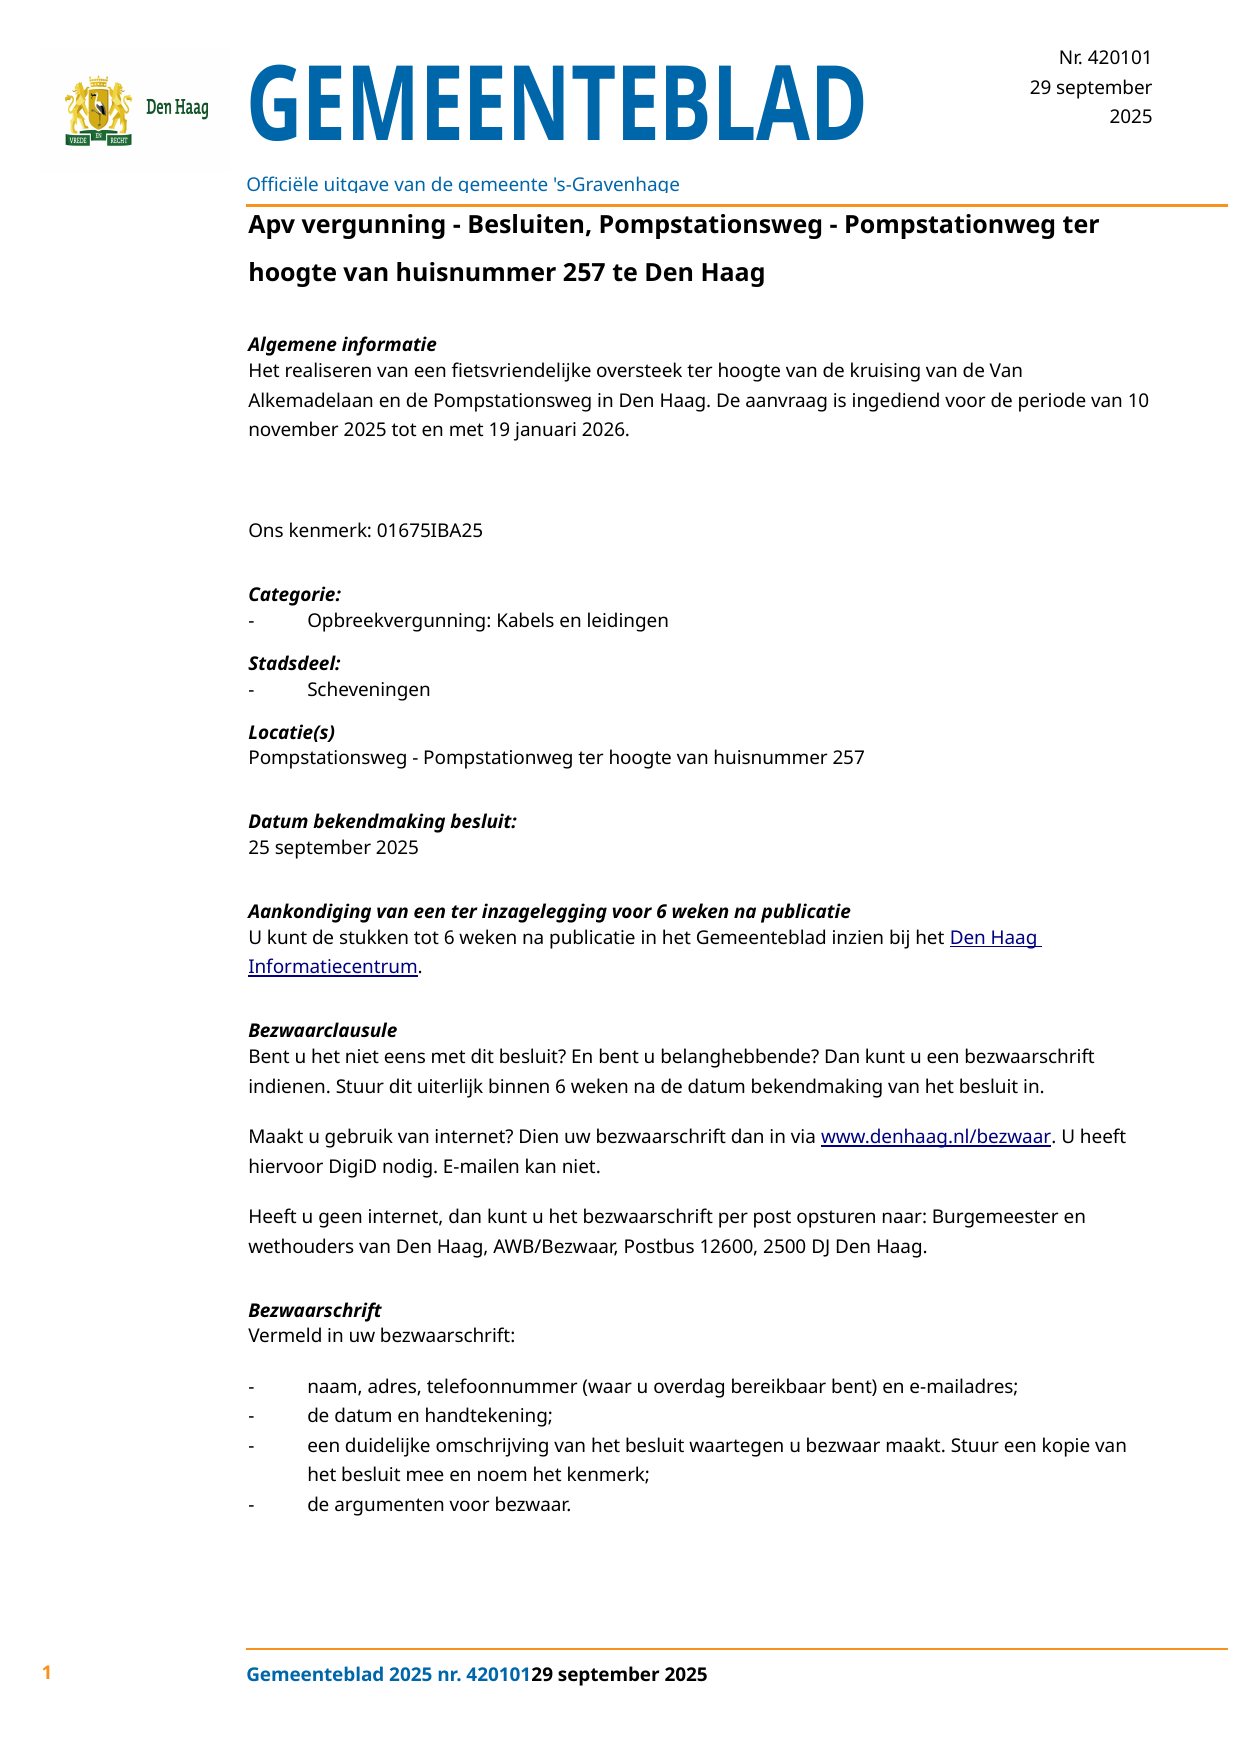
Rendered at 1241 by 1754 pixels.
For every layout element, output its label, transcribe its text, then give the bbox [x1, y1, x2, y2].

text Maakt u gebruik van internet? Dien uw bezwaarschrift dan in via www.denhaag.nl/bezwaar. U heeft hiervoor DigiD nodig. E-mailen kan niet. [248, 1123, 1152, 1178]
picture [41, 47, 231, 172]
list Scheveningen [248, 676, 1152, 701]
text Aankondiging van een ter inzagelegging voor 6 weken na publicatie [248, 898, 1152, 924]
list de argumenten voor bezwaar. [248, 1491, 1152, 1517]
list de datum en handtekening; [248, 1402, 1152, 1428]
text Datum bekendmaking besluit: [248, 808, 1152, 834]
text Ons kenmerk: 01675IBA25 [248, 517, 1152, 543]
text Apv vergunning - Besluiten, Pompstationsweg - Pompstationweg ter hoogte van huisnummer 257 te Den Haag [248, 207, 1152, 288]
text Categorie: [248, 581, 1152, 607]
list Opbreekvergunning: Kabels en leidingen [248, 607, 1152, 633]
text Bent u het niet eens met dit besluit? En bent u belanghebbende? Dan kunt u een bezwaarschrift indienen. Stuur dit uiterlijk binnen 6 weken na de datum bekendmaking van het besluit in. [248, 1043, 1152, 1098]
text U kunt de stukken tot 6 weken na publicatie in het Gemeenteblad inzien bij het Den Haag Informatiecentrum. [248, 924, 1152, 979]
text Vermeld in uw bezwaarschrift: [248, 1322, 1152, 1348]
text Locatie(s) [248, 719, 1152, 744]
text Heeft u geen internet, dan kunt u het bezwaarschrift per post opsturen naar: Burgemeester en wethouders van Den Haag, AWB/Bezwaar, Postbus 12600, 2500 DJ Den Haag. [248, 1203, 1152, 1258]
text Bezwaarschrift [248, 1297, 1152, 1322]
text Het realiseren van een fietsvriendelijke oversteek ter hoogte van de kruising van de Van Alkemadelaan en de Pompstationsweg in Den Haag. De aanvraag is ingediend voor de periode van 10 november 2025 tot en met 19 januari 2026. [248, 357, 1152, 442]
text Bezwaarclausule [248, 1017, 1152, 1043]
text Algemene informatie [248, 331, 1152, 357]
text Pompstationsweg - Pompstationweg ter hoogte van huisnummer 257 [248, 744, 1152, 770]
text Stadsdeel: [248, 650, 1152, 676]
text 25 september 2025 [248, 834, 1152, 860]
list een duidelijke omschrijving van het besluit waartegen u bezwaar maakt. Stuur een kopie van het besluit mee en noem het kenmerk; [248, 1432, 1152, 1487]
list naam, adres, telefoonnummer (waar u overdag bereikbaar bent) en e-mailadres; [248, 1373, 1152, 1399]
